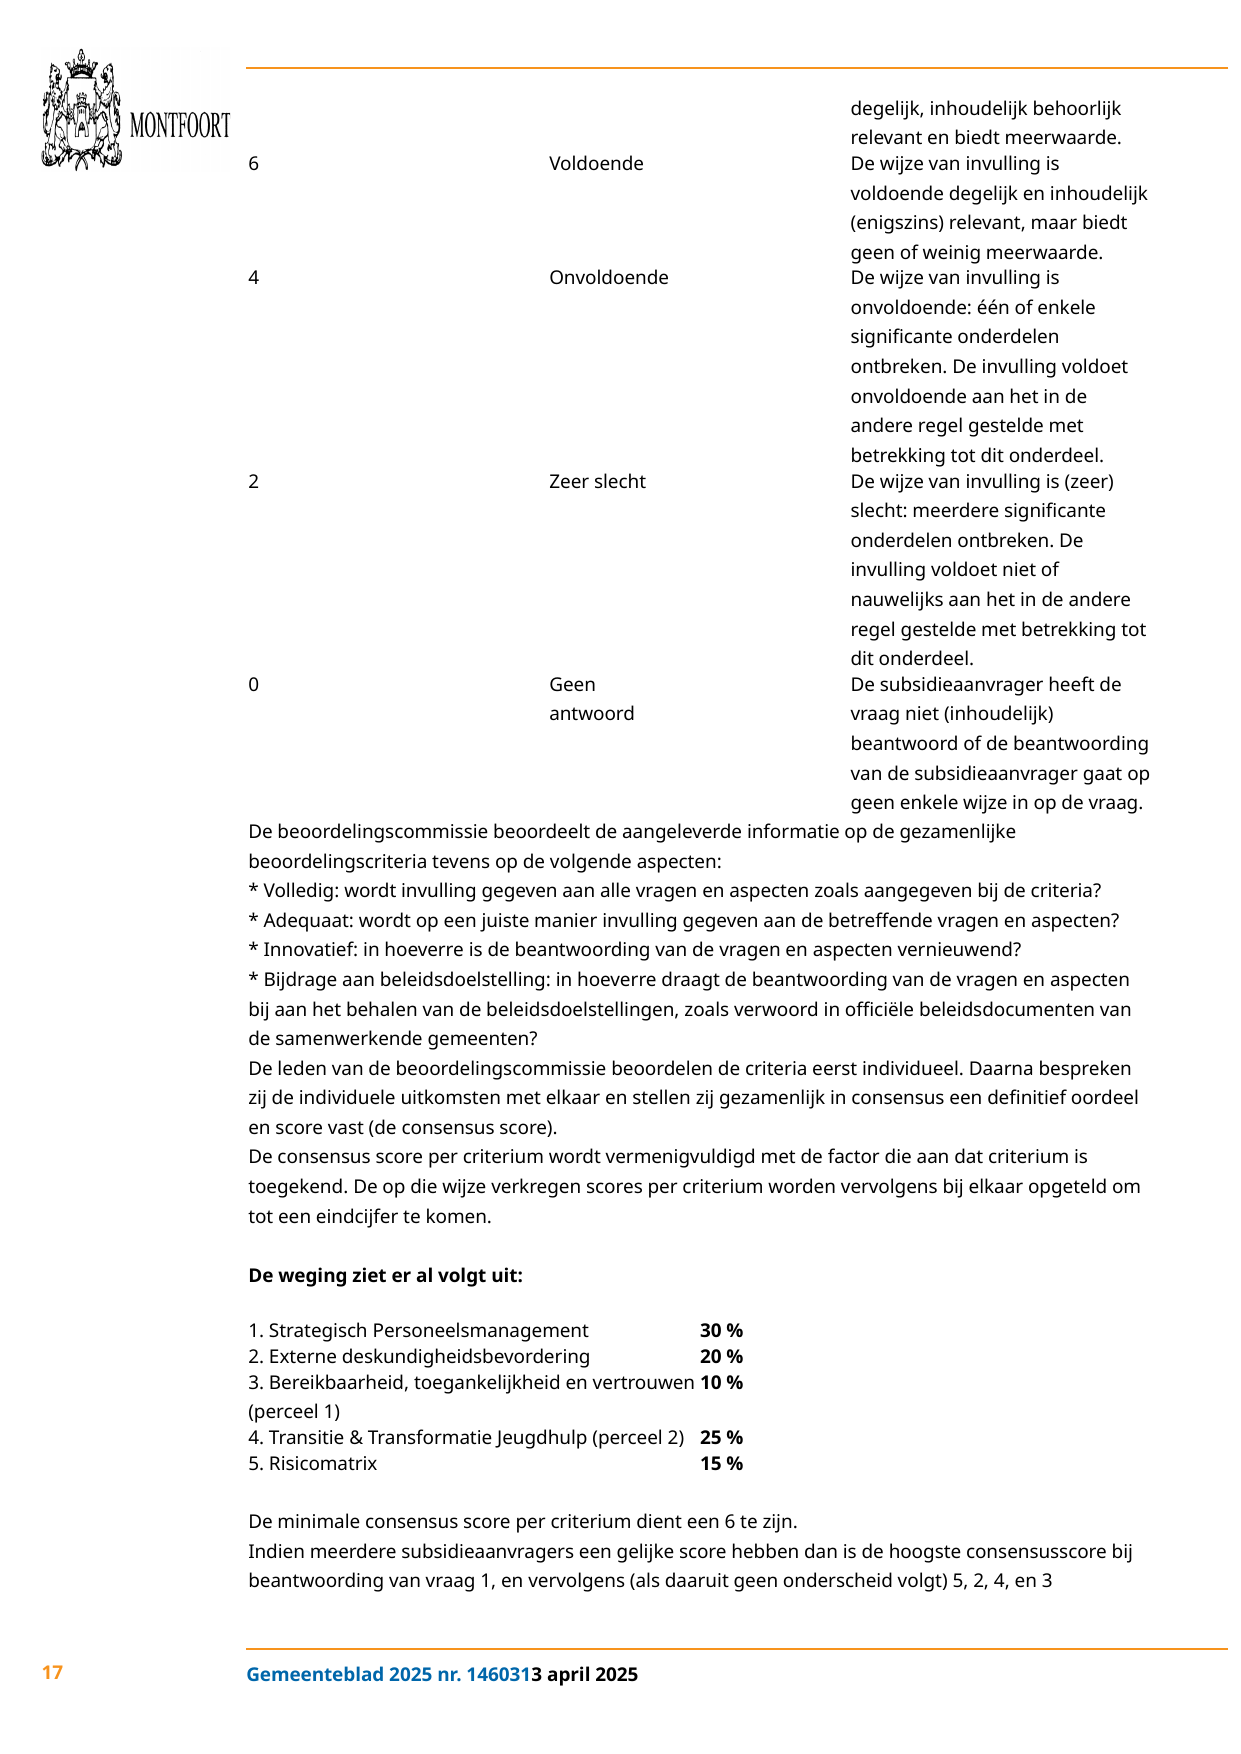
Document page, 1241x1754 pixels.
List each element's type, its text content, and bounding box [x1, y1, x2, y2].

table_cell 15 % [700, 1450, 1152, 1476]
table_cell Onvoldoende [549, 265, 850, 468]
table_cell 4. Transitie & Transformatie Jeugdhulp (perceel 2) [248, 1424, 700, 1450]
table_cell De subsidieaanvrager heeft de vraag niet (inhoudelijk) beantwoord of de beantwoording van de subsidieaanvrager gaat op geen enkele wijze in op de vraag. [850, 671, 1152, 815]
table_cell 0 [248, 671, 549, 815]
table_cell Geen antwoord [549, 671, 850, 815]
text * Bijdrage aan beleidsdoelstelling: in hoeverre draagt de beantwoording van de vragen en aspecten bij aan het behalen van de beleidsdoelstellingen, zoals verwoord in officiële beleidsdocumenten van de samenwerkende gemeenten? [248, 966, 1152, 1051]
picture [41, 47, 231, 172]
text De weging ziet er al volgt uit: [248, 1262, 1152, 1288]
table_cell De wijze van invulling is (zeer) slecht: meerdere significante onderdelen ontbreken. De invulling voldoet niet of nauwelijks aan het in de andere regel gestelde met betrekking tot dit onderdeel. [850, 468, 1152, 671]
table_cell 25 % [700, 1424, 1152, 1450]
text De leden van de beoordelingscommissie beoordelen de criteria eerst individueel. Daarna bespreken zij de individuele uitkomsten met elkaar en stellen zij gezamenlijk in consensus een definitief oordeel en score vast (de consensus score). [248, 1055, 1152, 1140]
table_cell 5. Risicomatrix [248, 1450, 700, 1476]
table_cell 1. Strategisch Personeelsmanagement [248, 1318, 700, 1343]
table_cell [248, 95, 549, 150]
table_cell 2 [248, 468, 549, 671]
table_cell Zeer slecht [549, 468, 850, 671]
text * Volledig: wordt invulling gegeven aan alle vragen en aspecten zoals aangegeven bij de criteria? [248, 877, 1152, 903]
text De consensus score per criterium wordt vermenigvuldigd met de factor die aan dat criterium is toegekend. De op die wijze verkregen scores per criterium worden vervolgens bij elkaar opgeteld om tot een eindcijfer te komen. [248, 1144, 1152, 1229]
table_cell Voldoende [549, 150, 850, 264]
table_cell 4 [248, 265, 549, 468]
table_cell 10 % [700, 1369, 1152, 1424]
text * Adequaat: wordt op een juiste manier invulling gegeven aan de betreffende vragen en aspecten? [248, 907, 1152, 933]
table_cell 20 % [700, 1343, 1152, 1369]
text * Innovatief: in hoeverre is de beantwoording van de vragen en aspecten vernieuwend? [248, 937, 1152, 962]
table_cell 3. Bereikbaarheid, toegankelijkheid en vertrouwen (perceel 1) [248, 1369, 700, 1424]
table_cell 30 % [700, 1318, 1152, 1343]
table_header [248, 1292, 700, 1317]
text Indien meerdere subsidieaanvragers een gelijke score hebben dan is de hoogste consensusscore bij beantwoording van vraag 1, en vervolgens (als daaruit geen onderscheid volgt) 5, 2, 4, en 3 [248, 1538, 1152, 1593]
table_cell 6 [248, 150, 549, 264]
table_cell De wijze van invulling is voldoende degelijk en inhoudelijk (enigszins) relevant, maar biedt geen of weinig meerwaarde. [850, 150, 1152, 264]
table_cell degelijk, inhoudelijk behoorlijk relevant en biedt meerwaarde. [850, 95, 1152, 150]
table_header [700, 1292, 1152, 1317]
table_cell De wijze van invulling is onvoldoende: één of enkele significante onderdelen ontbreken. De invulling voldoet onvoldoende aan het in de andere regel gestelde met betrekking tot dit onderdeel. [850, 265, 1152, 468]
text De beoordelingscommissie beoordeelt de aangeleverde informatie op de gezamenlijke beoordelingscriteria tevens op de volgende aspecten: [248, 818, 1152, 874]
table_cell [549, 95, 850, 150]
table_cell 2. Externe deskundigheidsbevordering [248, 1343, 700, 1369]
text De minimale consensus score per criterium dient een 6 te zijn. [248, 1508, 1152, 1534]
